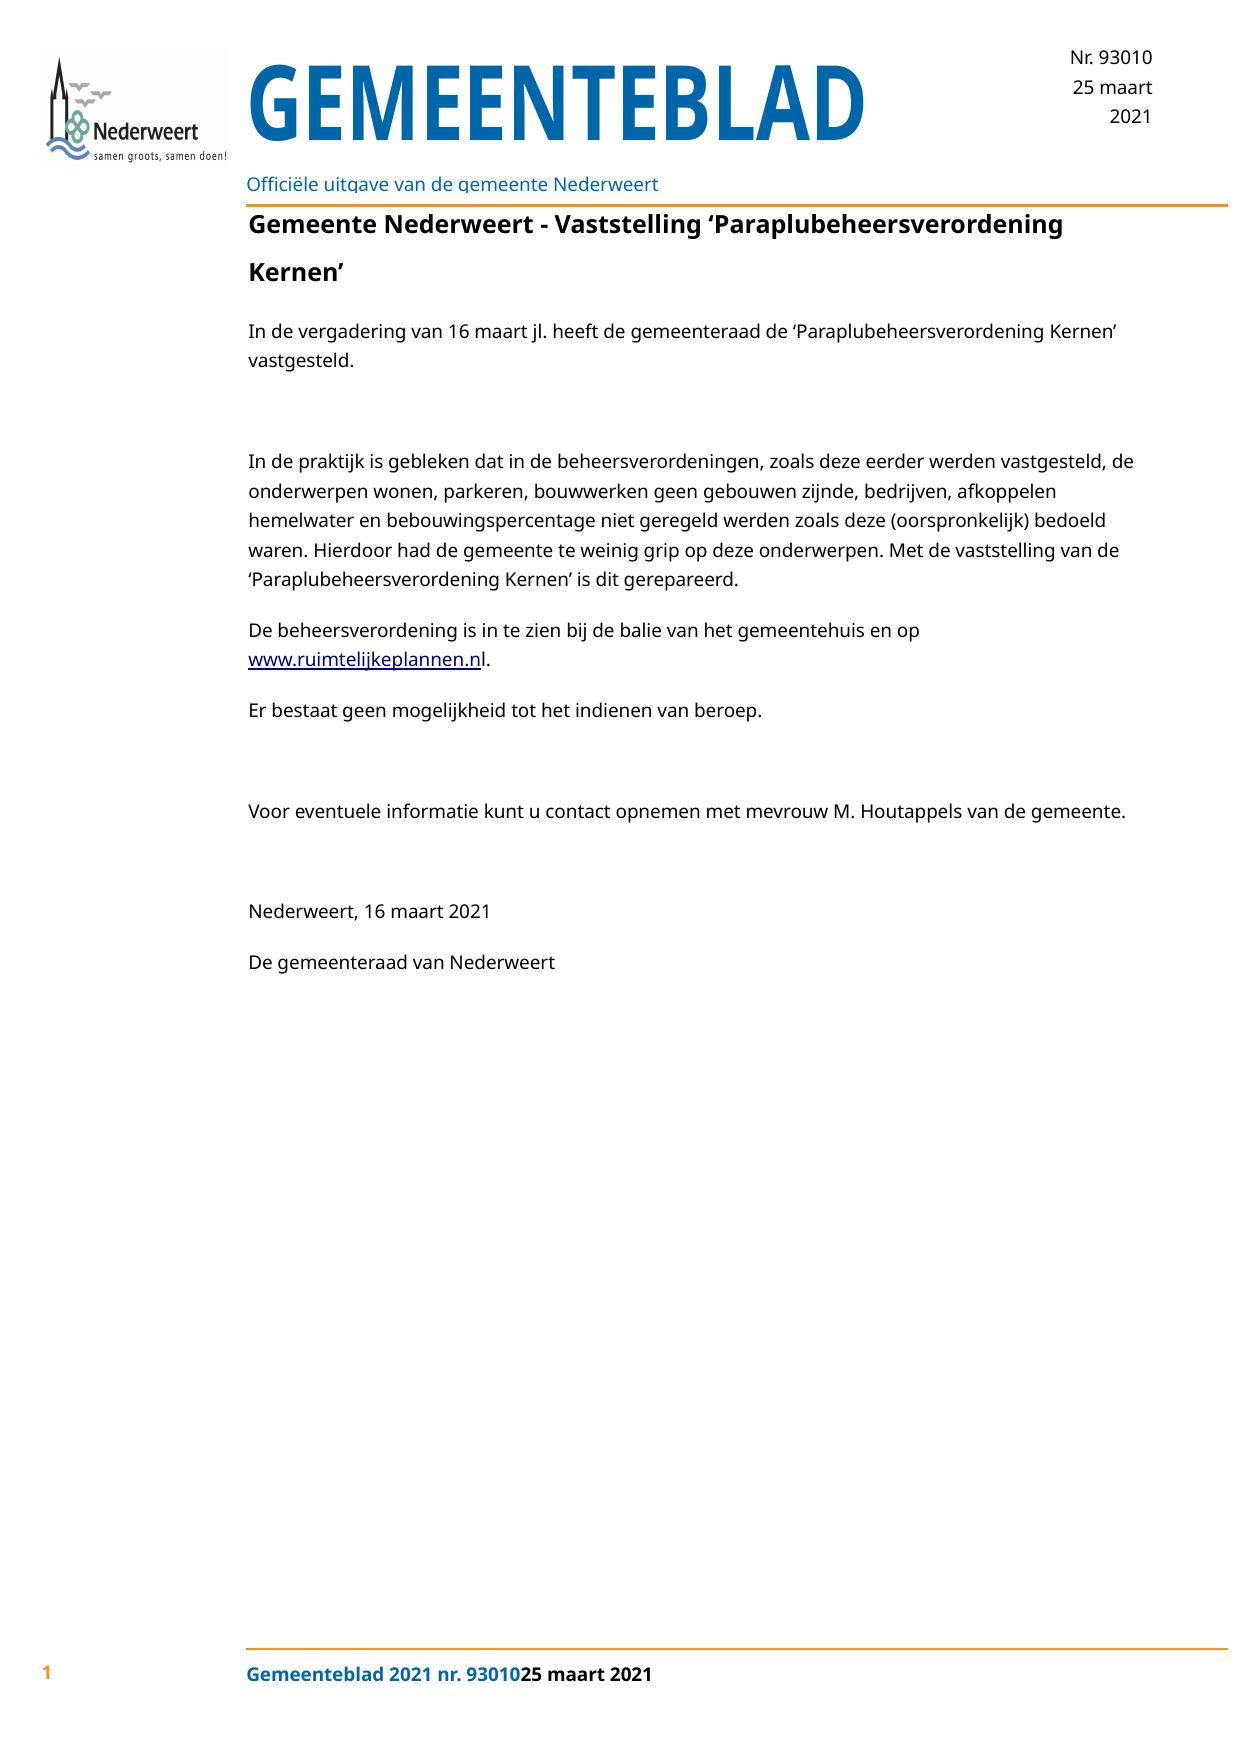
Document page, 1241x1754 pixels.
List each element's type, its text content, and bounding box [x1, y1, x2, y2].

text In de praktijk is gebleken dat in de beheersverordeningen, zoals deze eerder werden vastgesteld, de onderwerpen wonen, parkeren, bouwwerken geen gebouwen zijnde, bedrijven, afkoppelen hemelwater en bebouwingspercentage niet geregeld werden zoals deze (oorspronkelijk) bedoeld waren. Hierdoor had de gemeente te weinig grip op deze onderwerpen. Met de vaststelling van de ‘Paraplubeheersverordening Kernen’ is dit gerepareerd. [248, 448, 1152, 592]
picture [41, 47, 231, 172]
text De beheersverordening is in te zien bij de balie van het gemeentehuis en op www.ruimtelijkeplannen.nl. [248, 617, 1152, 672]
text Voor eventuele informatie kunt u contact opnemen met mevrouw M. Houtappels van de gemeente. [248, 798, 1152, 824]
text De gemeenteraad van Nederweert [248, 949, 1152, 975]
text Nederweert, 16 maart 2021 [248, 899, 1152, 924]
text Er bestaat geen mogelijkheid tot het indienen van beroep. [248, 697, 1152, 723]
text Gemeente Nederweert - Vaststelling ‘Paraplubeheersverordening Kernen’ [248, 207, 1152, 288]
text In de vergadering van 16 maart jl. heeft de gemeenteraad de ‘Paraplubeheersverordening Kernen’ vastgesteld. [248, 318, 1152, 373]
